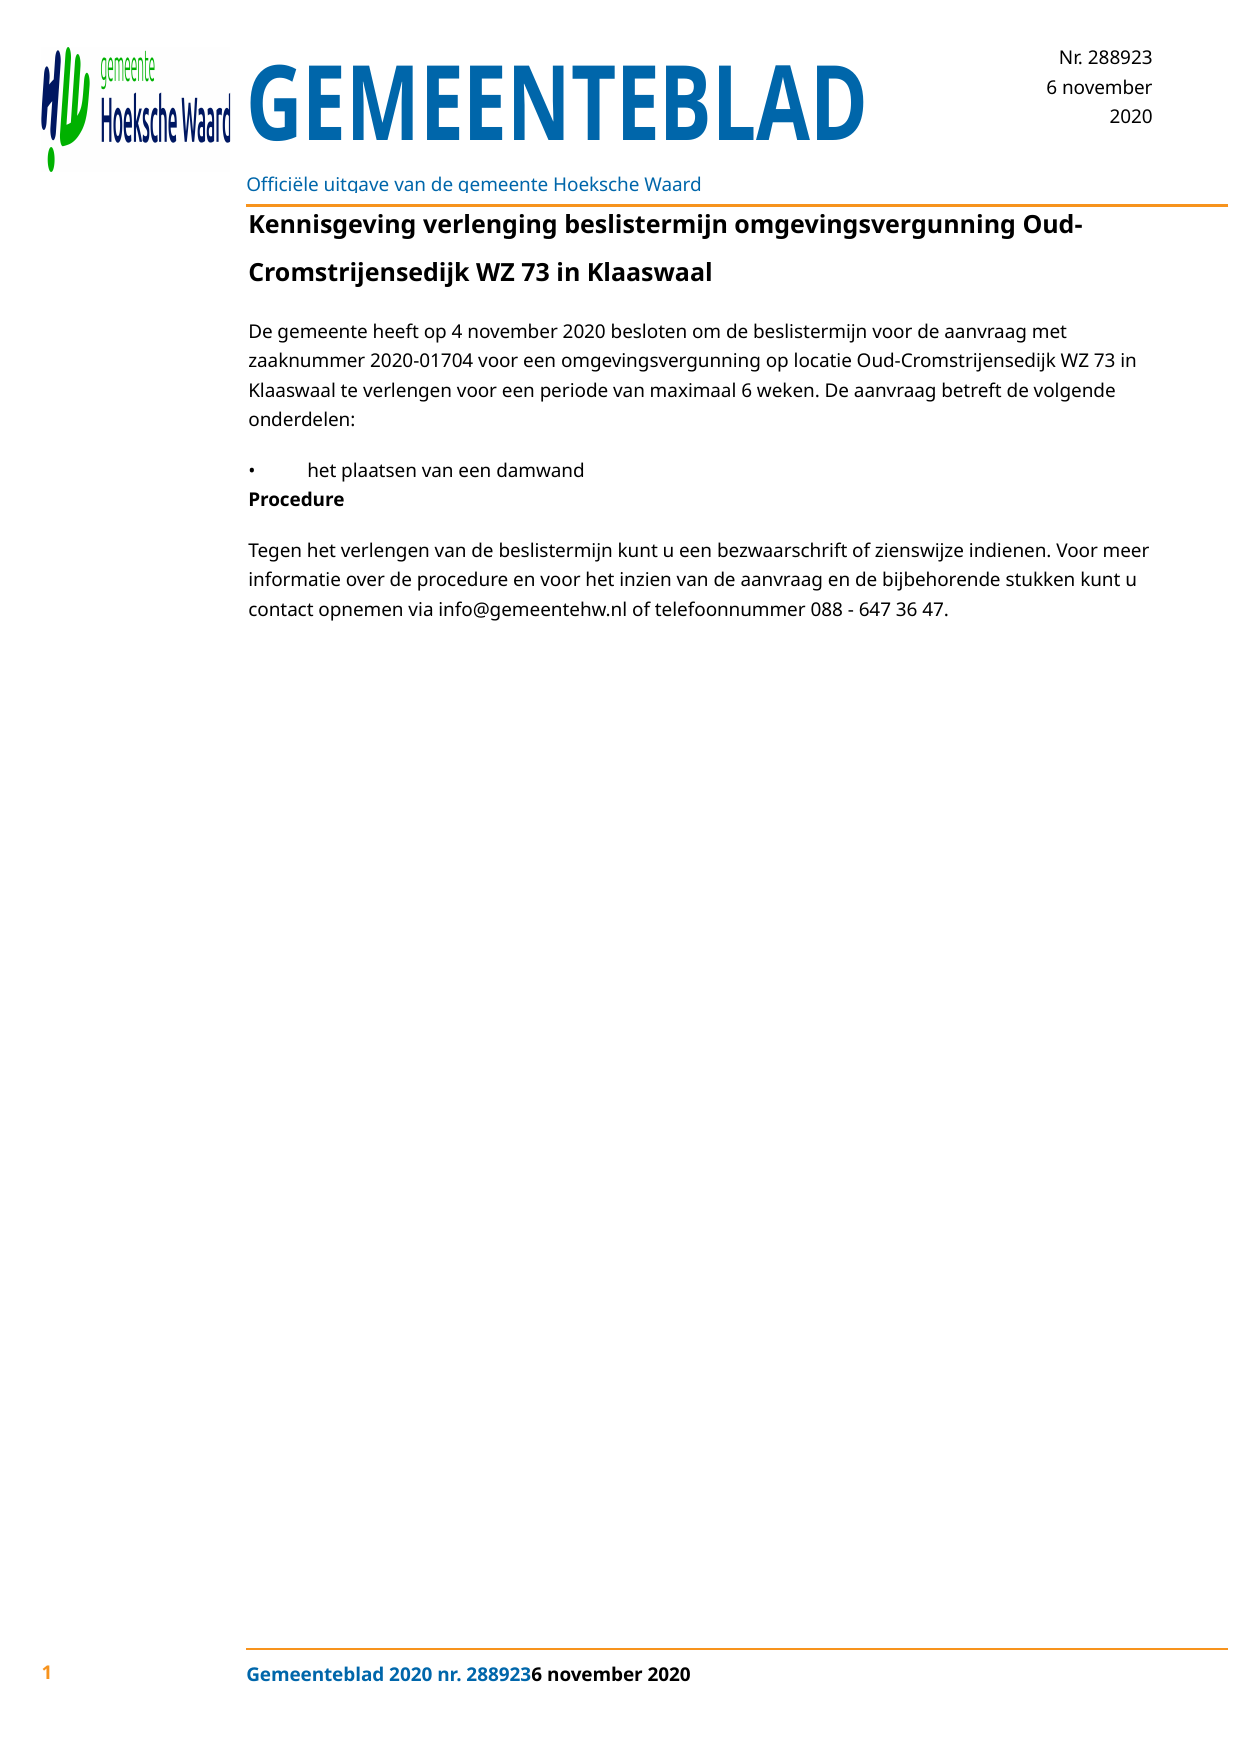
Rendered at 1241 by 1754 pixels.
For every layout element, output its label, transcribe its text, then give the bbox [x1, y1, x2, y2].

picture [41, 47, 231, 172]
text Procedure [248, 487, 1152, 512]
list het plaatsen van een damwand [248, 457, 1152, 483]
text Tegen het verlengen van de beslistermijn kunt u een bezwaarschrift of zienswijze indienen. Voor meer informatie over de procedure en voor het inzien van de aanvraag en de bijbehorende stukken kunt u contact opnemen via info@gemeentehw.nl of telefoonnummer 088 - 647 36 47. [248, 537, 1152, 622]
text De gemeente heeft op 4 november 2020 besloten om de beslistermijn voor de aanvraag met zaaknummer 2020-01704 voor een omgevingsvergunning op locatie Oud-Cromstrijensedijk WZ 73 in Klaaswaal te verlengen voor een periode van maximaal 6 weken. De aanvraag betreft de volgende onderdelen: [248, 318, 1152, 432]
text Kennisgeving verlenging beslistermijn omgevingsvergunning Oud-Cromstrijensedijk WZ 73 in Klaaswaal [248, 207, 1152, 288]
